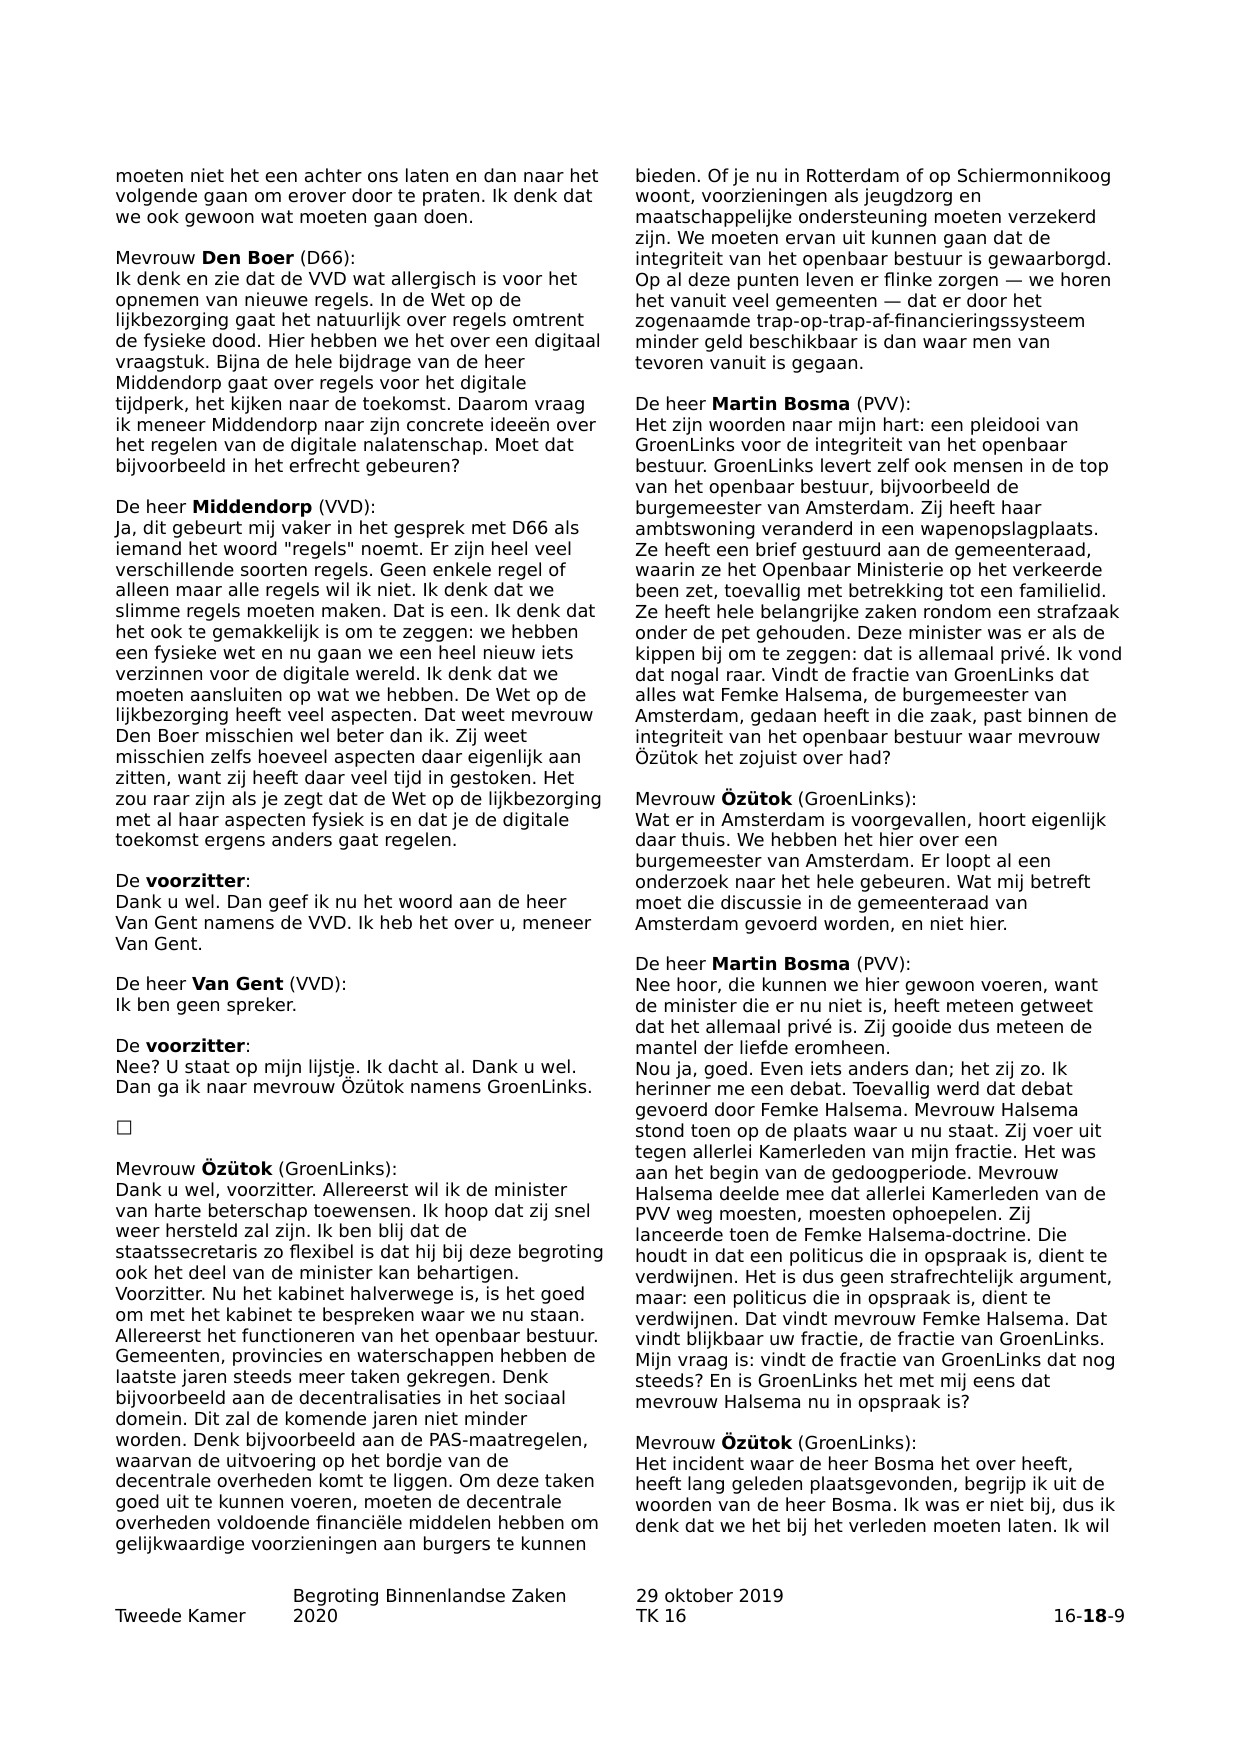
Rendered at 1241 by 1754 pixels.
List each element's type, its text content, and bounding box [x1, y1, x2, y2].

text Ik ben geen spreker. [115, 995, 605, 1016]
text Mevrouw Özütok (GroenLinks): [635, 1432, 1125, 1453]
text Dank u wel, voorzitter. Allereerst wil ik de minister van harte beterschap toewensen. Ik hoop dat zij snel weer hersteld zal zijn. Ik ben blij dat de staatssecretaris zo flexibel is dat hij bij deze begroting ook het deel van de minister kan behartigen. [115, 1179, 605, 1284]
text De voorzitter: [115, 1036, 605, 1056]
text moeten niet het een achter ons laten en dan naar het volgende gaan om erover door te praten. Ik denk dat we ook gewoon wat moeten gaan doen. [115, 165, 605, 228]
text Dank u wel. Dan geef ik nu het woord aan de heer Van Gent namens de VVD. Ik heb het over u, meneer Van Gent. [115, 892, 605, 954]
text Het incident waar de heer Bosma het over heeft, heeft lang geleden plaatsgevonden, begrijp ik uit de woorden van de heer Bosma. Ik was er niet bij, dus ik denk dat we het bij het verleden moeten laten. Ik wil [635, 1453, 1125, 1537]
text Wat er in Amsterdam is voorgevallen, hoort eigenlijk daar thuis. We hebben het hier over een burgemeester van Amsterdam. Er loopt al een onderzoek naar het hele gebeuren. Wat mij betreft moet die discussie in de gemeenteraad van Amsterdam gevoerd worden, en niet hier. [635, 809, 1125, 934]
text De heer Middendorp (VVD): [115, 497, 605, 518]
text De heer Martin Bosma (PVV): [635, 394, 1125, 414]
text Nou ja, goed. Even iets anders dan; het zij zo. Ik herinner me een debat. Toevallig werd dat debat gevoerd door Femke Halsema. Mevrouw Halsema stond toen op de plaats waar u nu staat. Zij voer uit tegen allerlei Kamerleden van mijn fractie. Het was aan het begin van de gedoogperiode. Mevrouw Halsema deelde mee dat allerlei Kamerleden van de PVV weg moesten, moesten ophoepelen. Zij lanceerde toen de Femke Halsema-doctrine. Die houdt in dat een politicus die in opspraak is, dient te verdwijnen. Het is dus geen strafrechtelijk argument, maar: een politicus die in opspraak is, dient te verdwijnen. Dat vindt mevrouw Femke Halsema. Dat vindt blijkbaar uw fractie, de fractie van GroenLinks. Mijn vraag is: vindt de fractie van GroenLinks dat nog steeds? En is GroenLinks het met mij eens dat mevrouw Halsema nu in opspraak is? [635, 1058, 1125, 1412]
text Allereerst het functioneren van het openbaar bestuur. Gemeenten, provincies en waterschappen hebben de laatste jaren steeds meer taken gekregen. Denk bijvoorbeeld aan de decentralisaties in het sociaal domein. Dit zal de komende jaren niet minder worden. Denk bijvoorbeeld aan de PAS-maatregelen, waarvan de uitvoering op het bordje van de decentrale overheden komt te liggen. Om deze taken goed uit te kunnen voeren, moeten de decentrale overheden voldoende financiële middelen hebben om gelijkwaardige voorzieningen aan burgers te kunnen [115, 1325, 605, 1554]
text Mevrouw Den Boer (D66): [115, 248, 605, 268]
text De voorzitter: [115, 871, 605, 892]
text De heer Van Gent (VVD): [115, 974, 605, 995]
text bieden. Of je nu in Rotterdam of op Schiermonnikoog woont, voorzieningen als jeugdzorg en maatschappelijke ondersteuning moeten verzekerd zijn. We moeten ervan uit kunnen gaan dat de integriteit van het openbaar bestuur is gewaarborgd. [635, 165, 1125, 269]
text Nee? U staat op mijn lijstje. Ik dacht al. Dank u wel. Dan ga ik naar mevrouw Özütok namens GroenLinks. [115, 1056, 605, 1098]
text Mevrouw Özütok (GroenLinks): [635, 788, 1125, 809]
text ⬜ [115, 1118, 605, 1139]
text Voorzitter. Nu het kabinet halverwege is, is het goed om met het kabinet te bespreken waar we nu staan. [115, 1284, 605, 1325]
text Het zijn woorden naar mijn hart: een pleidooi van GroenLinks voor de integriteit van het openbaar bestuur. GroenLinks levert zelf ook mensen in de top van het openbaar bestuur, bijvoorbeeld de burgemeester van Amsterdam. Zij heeft haar ambtswoning veranderd in een wapenopslagplaats. Ze heeft een brief gestuurd aan de gemeenteraad, waarin ze het Openbaar Ministerie op het verkeerde been zet, toevallig met betrekking tot een familielid. Ze heeft hele belangrijke zaken rondom een strafzaak onder de pet gehouden. Deze minister was er als de kippen bij om te zeggen: dat is allemaal privé. Ik vond dat nogal raar. Vindt de fractie van GroenLinks dat alles wat Femke Halsema, de burgemeester van Amsterdam, gedaan heeft in die zaak, past binnen de integriteit van het openbaar bestuur waar mevrouw Özütok het zojuist over had? [635, 414, 1125, 768]
text Op al deze punten leven er flinke zorgen — we horen het vanuit veel gemeenten — dat er door het zogenaamde trap-op-trap-af-financieringssysteem minder geld beschikbaar is dan waar men van tevoren vanuit is gegaan. [635, 269, 1125, 374]
text Nee hoor, die kunnen we hier gewoon voeren, want de minister die er nu niet is, heeft meteen getweet dat het allemaal privé is. Zij gooide dus meteen de mantel der liefde eromheen. [635, 975, 1125, 1058]
text Ja, dit gebeurt mij vaker in het gesprek met D66 als iemand het woord "regels" noemt. Er zijn heel veel verschillende soorten regels. Geen enkele regel of alleen maar alle regels wil ik niet. Ik denk dat we slimme regels moeten maken. Dat is een. Ik denk dat het ook te gemakkelijk is om te zeggen: we hebben een fysieke wet en nu gaan we een heel nieuw iets verzinnen voor de digitale wereld. Ik denk dat we moeten aansluiten op wat we hebben. De Wet op de lijkbezorging heeft veel aspecten. Dat weet mevrouw Den Boer misschien wel beter dan ik. Zij weet misschien zelfs hoeveel aspecten daar eigenlijk aan zitten, want zij heeft daar veel tijd in gestoken. Het zou raar zijn als je zegt dat de Wet op de lijkbezorging met al haar aspecten fysiek is en dat je de digitale toekomst ergens anders gaat regelen. [115, 518, 605, 851]
text Ik denk en zie dat de VVD wat allergisch is voor het opnemen van nieuwe regels. In de Wet op de lijkbezorging gaat het natuurlijk over regels omtrent de fysieke dood. Hier hebben we het over een digitaal vraagstuk. Bijna de hele bijdrage van de heer Middendorp gaat over regels voor het digitale tijdperk, het kijken naar de toekomst. Daarom vraag ik meneer Middendorp naar zijn concrete ideeën over het regelen van de digitale nalatenschap. Moet dat bijvoorbeeld in het erfrecht gebeuren? [115, 268, 605, 477]
text De heer Martin Bosma (PVV): [635, 954, 1125, 975]
text Mevrouw Özütok (GroenLinks): [115, 1159, 605, 1179]
